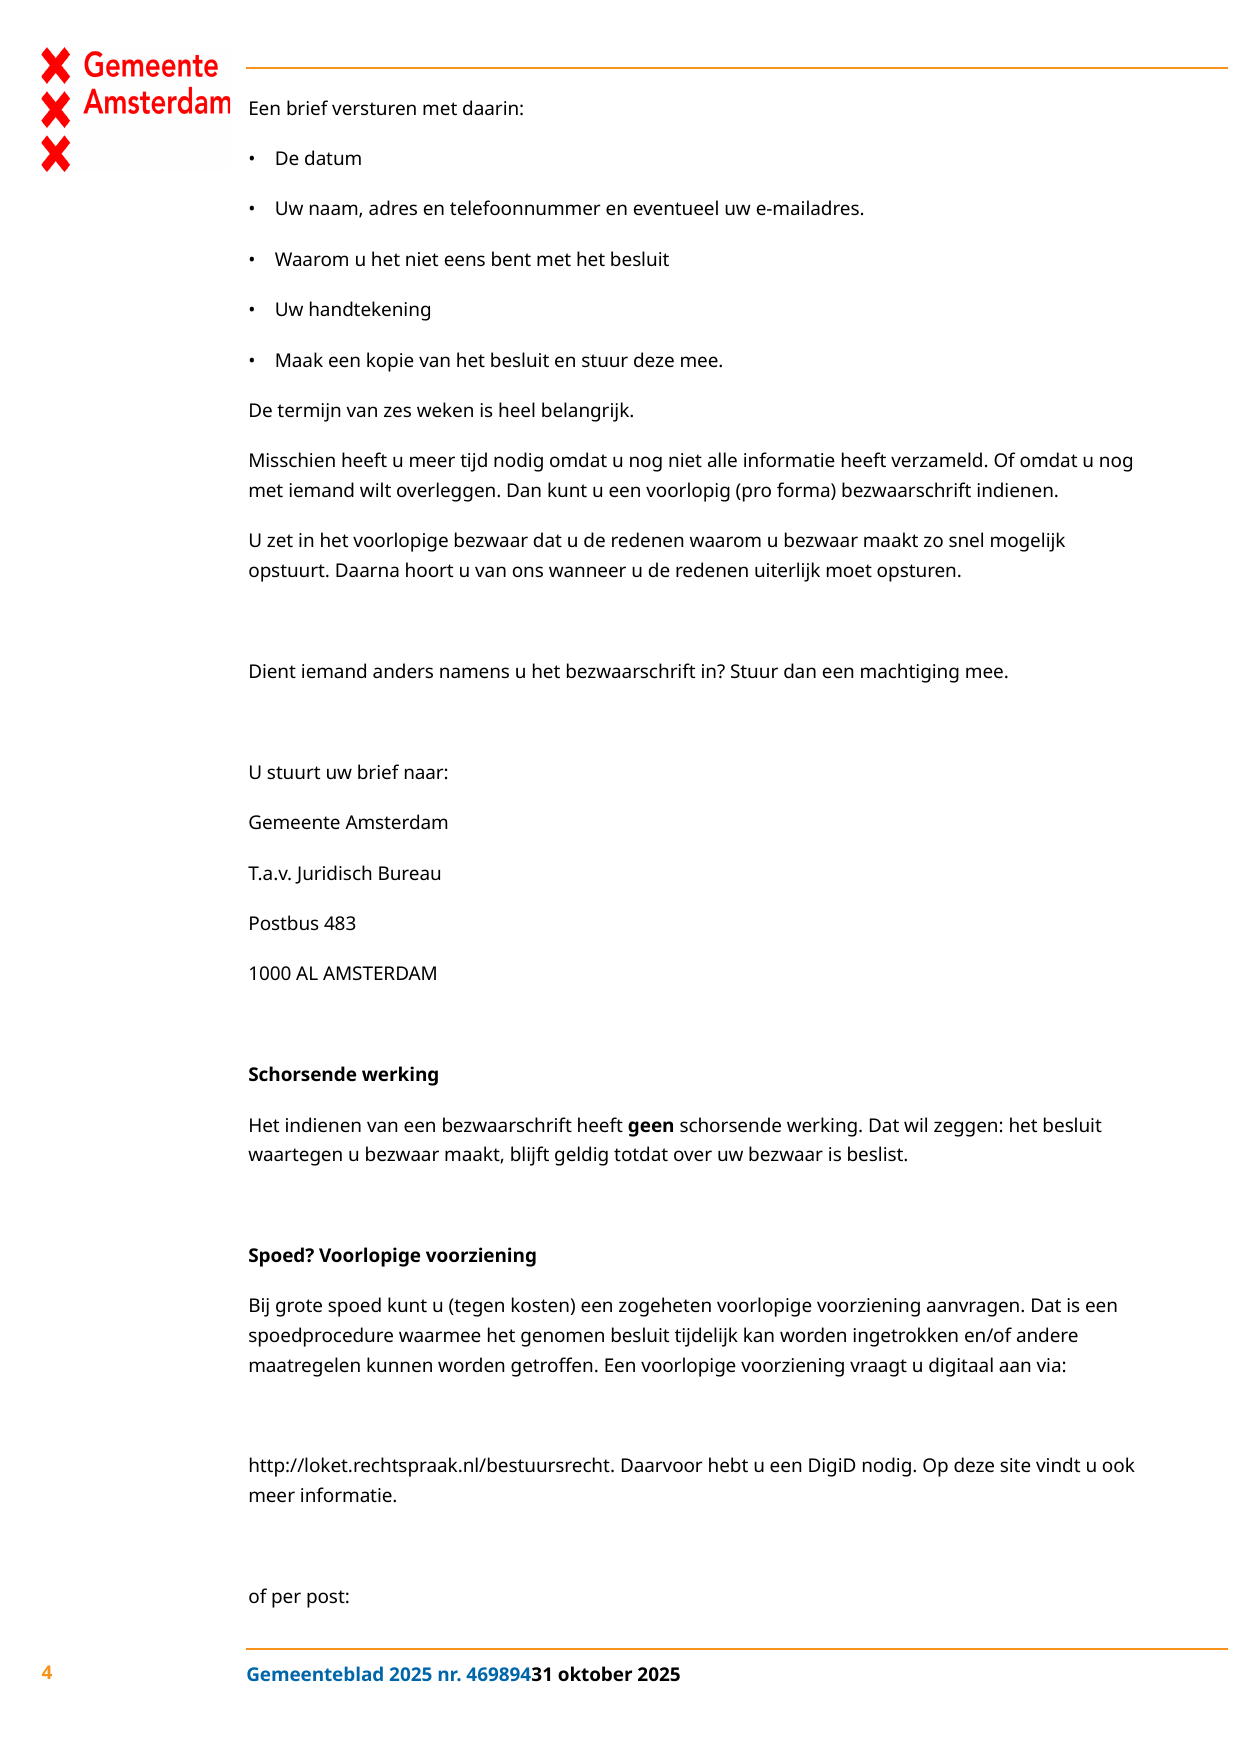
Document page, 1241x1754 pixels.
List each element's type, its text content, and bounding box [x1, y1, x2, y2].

text Bij grote spoed kunt u (tegen kosten) een zogeheten voorlopige voorziening aanvragen. Dat is een spoedprocedure waarmee het genomen besluit tijdelijk kan worden ingetrokken en/of andere maatregelen kunnen worden getroffen. Een voorlopige voorziening vraagt u digitaal aan via: [248, 1293, 1152, 1378]
text of per post: [248, 1583, 1152, 1609]
text Gemeente Amsterdam [248, 809, 1152, 835]
text U zet in het voorlopige bezwaar dat u de redenen waarom u bezwaar maakt zo snel mogelijk opstuurt. Daarna hoort u van ons wanneer u de redenen uiterlijk moet opsturen. [248, 528, 1152, 583]
text • Uw handtekening [248, 296, 1152, 322]
text • Uw naam, adres en telefoonnummer en eventueel uw e-mailadres. [248, 196, 1152, 221]
text • Waarom u het niet eens bent met het besluit [248, 246, 1152, 272]
text • De datum [248, 145, 1152, 171]
text Misschien heeft u meer tijd nodig omdat u nog niet alle informatie heeft verzameld. Of omdat u nog met iemand wilt overleggen. Dan kunt u een voorlopig (pro forma) bezwaarschrift indienen. [248, 448, 1152, 503]
text Schorsende werking [248, 1061, 1152, 1087]
text U stuurt uw brief naar: [248, 759, 1152, 785]
text Postbus 483 [248, 910, 1152, 936]
text Een brief versturen met daarin: [248, 95, 1152, 121]
text 1000 AL AMSTERDAM [248, 961, 1152, 986]
picture [41, 47, 231, 172]
text Dient iemand anders namens u het bezwaarschrift in? Stuur dan een machtiging mee. [248, 658, 1152, 684]
text De termijn van zes weken is heel belangrijk. [248, 397, 1152, 423]
text Het indienen van een bezwaarschrift heeft geen schorsende werking. Dat wil zeggen: het besluit waartegen u bezwaar maakt, blijft geldig totdat over uw bezwaar is beslist. [248, 1112, 1152, 1167]
text T.a.v. Juridisch Bureau [248, 860, 1152, 886]
text http://loket.rechtspraak.nl/bestuursrecht. Daarvoor hebt u een DigiD nodig. Op deze site vindt u ook meer informatie. [248, 1453, 1152, 1508]
text Spoed? Voorlopige voorziening [248, 1242, 1152, 1268]
text • Maak een kopie van het besluit en stuur deze mee. [248, 347, 1152, 373]
